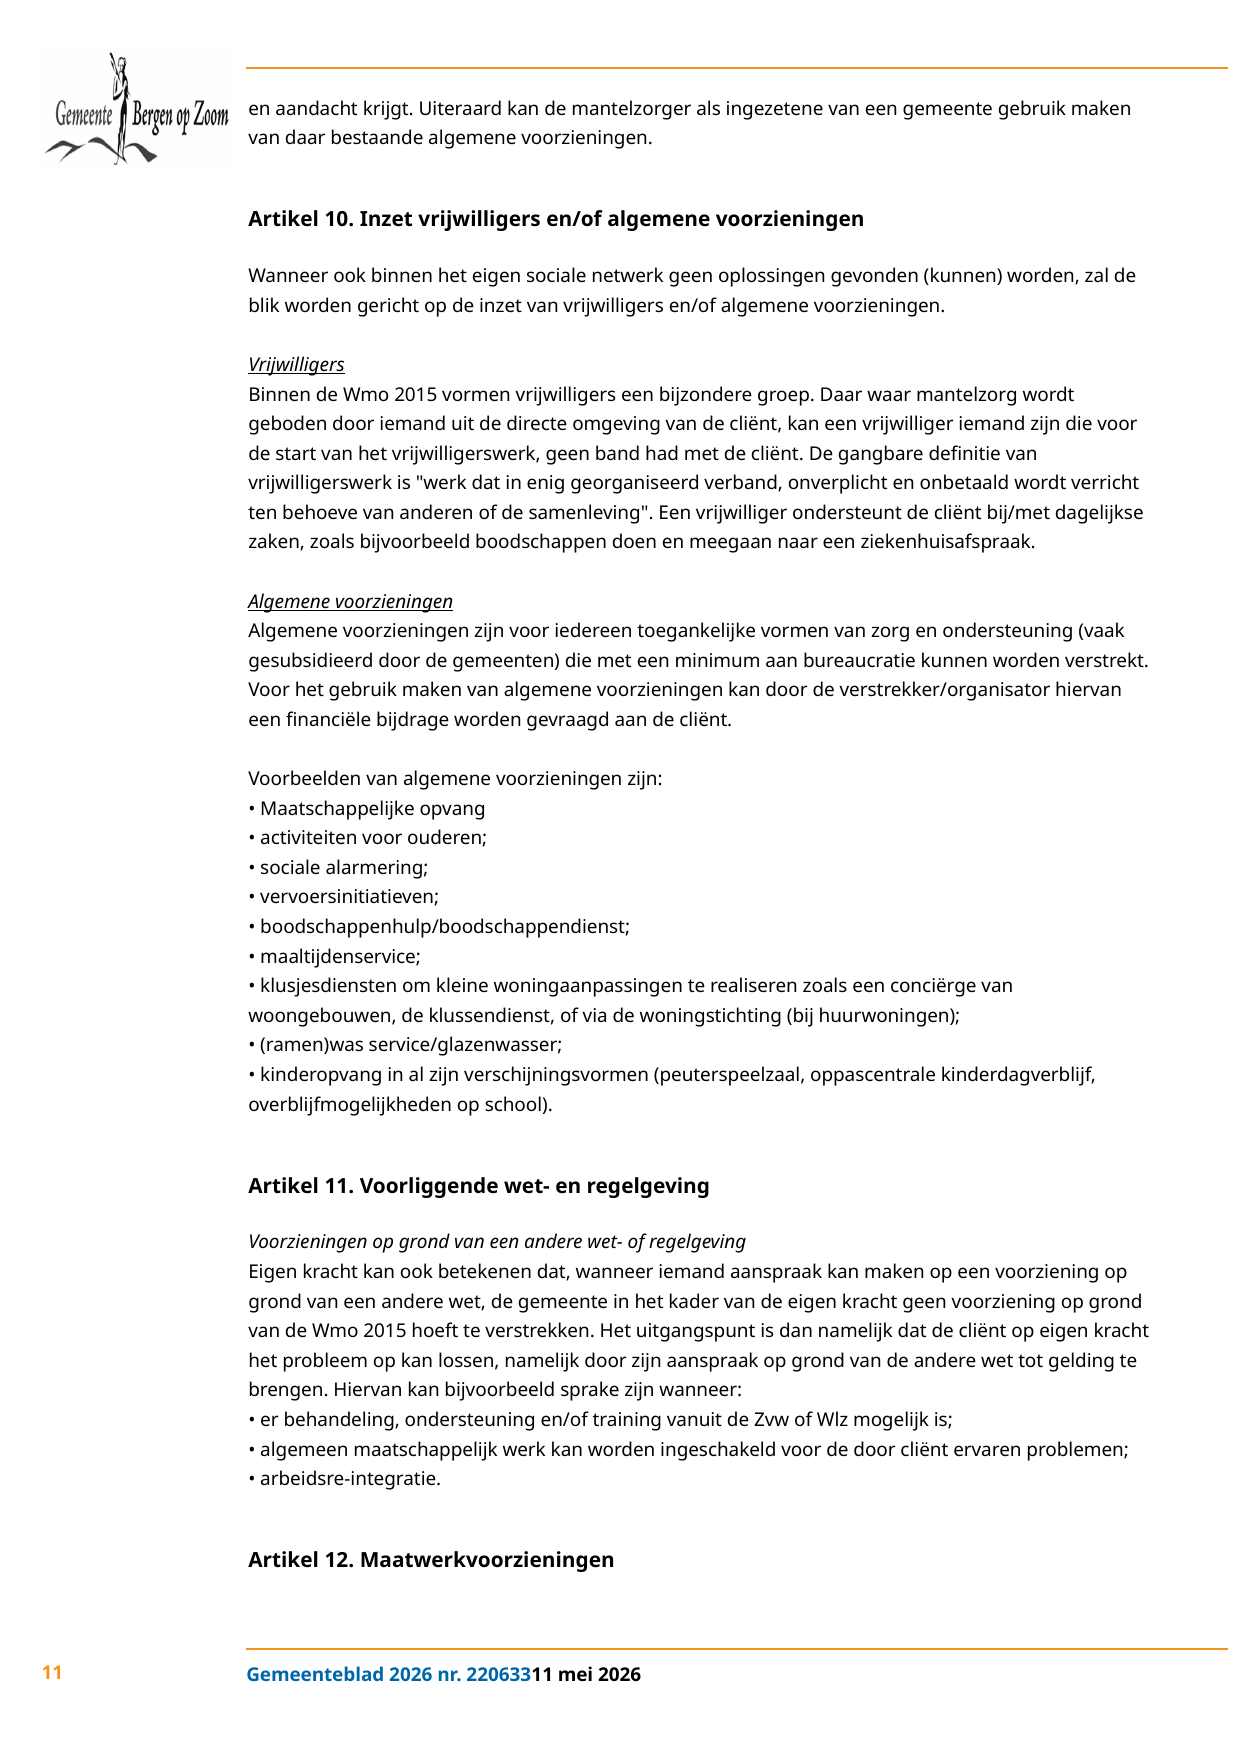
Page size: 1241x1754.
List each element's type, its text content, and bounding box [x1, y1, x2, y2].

text Vrijwilligers [248, 351, 1152, 377]
text Artikel 10. Inzet vrijwilligers en/of algemene voorzieningen [248, 204, 1152, 233]
text • algemeen maatschappelijk werk kan worden ingeschakeld voor de door cliënt ervaren problemen; [248, 1436, 1152, 1462]
text Artikel 11. Voorliggende wet- en regelgeving [248, 1171, 1152, 1199]
text • klusjesdiensten om kleine woningaanpassingen te realiseren zoals een conciërge van woongebouwen, de klussendienst, of via de woningstichting (bij huurwoningen); [248, 972, 1152, 1028]
text Eigen kracht kan ook betekenen dat, wanneer iemand aanspraak kan maken op een voorziening op grond van een andere wet, de gemeente in het kader van de eigen kracht geen voorziening op grond van de Wmo 2015 hoeft te verstrekken. Het uitgangspunt is dan namelijk dat de cliënt op eigen kracht het probleem op kan lossen, namelijk door zijn aanspraak op grond van de andere wet tot gelding te brengen. Hiervan kan bijvoorbeeld sprake zijn wanneer: [248, 1258, 1152, 1402]
text • sociale alarmering; [248, 854, 1152, 880]
text • vervoersinitiatieven; [248, 884, 1152, 909]
text • Maatschappelijke opvang [248, 795, 1152, 821]
text en aandacht krijgt. Uiteraard kan de mantelzorger als ingezetene van een gemeente gebruik maken van daar bestaande algemene voorzieningen. [248, 95, 1152, 150]
text • (ramen)was service/glazenwasser; [248, 1032, 1152, 1057]
text • arbeidsre-integratie. [248, 1465, 1152, 1491]
text • boodschappenhulp/boodschappendienst; [248, 913, 1152, 939]
text Voorzieningen op grond van een andere wet- of regelgeving [248, 1229, 1152, 1254]
text • er behandeling, ondersteuning en/of training vanuit de Zvw of Wlz mogelijk is; [248, 1406, 1152, 1432]
text Artikel 12. Maatwerkvoorzieningen [248, 1545, 1152, 1574]
text • kinderopvang in al zijn verschijningsvormen (peuterspeelzaal, oppascentrale kinderdagverblijf, overblijfmogelijkheden op school). [248, 1061, 1152, 1116]
picture [41, 47, 231, 172]
text Algemene voorzieningen zijn voor iedereen toegankelijke vormen van zorg en ondersteuning (vaak gesubsidieerd door de gemeenten) die met een minimum aan bureaucratie kunnen worden verstrekt. Voor het gebruik maken van algemene voorzieningen kan door de verstrekker/organisator hiervan een financiële bijdrage worden gevraagd aan de cliënt. [248, 617, 1152, 732]
text • maaltijdenservice; [248, 943, 1152, 968]
text Voorbeelden van algemene voorzieningen zijn: [248, 765, 1152, 791]
text Binnen de Wmo 2015 vormen vrijwilligers een bijzondere groep. Daar waar mantelzorg wordt geboden door iemand uit de directe omgeving van de cliënt, kan een vrijwilliger iemand zijn die voor de start van het vrijwilligerswerk, geen band had met de cliënt. De gangbare definitie van vrijwilligerswerk is "werk dat in enig georganiseerd verband, onverplicht en onbetaald wordt verricht ten behoeve van anderen of de samenleving". Een vrijwilliger ondersteunt de cliënt bij/met dagelijkse zaken, zoals bijvoorbeeld boodschappen doen en meegaan naar een ziekenhuisafspraak. [248, 381, 1152, 554]
text Wanneer ook binnen het eigen sociale netwerk geen oplossingen gevonden (kunnen) worden, zal de blik worden gericht op de inzet van vrijwilligers en/of algemene voorzieningen. [248, 262, 1152, 318]
text Algemene voorzieningen [248, 588, 1152, 613]
text • activiteiten voor ouderen; [248, 824, 1152, 850]
